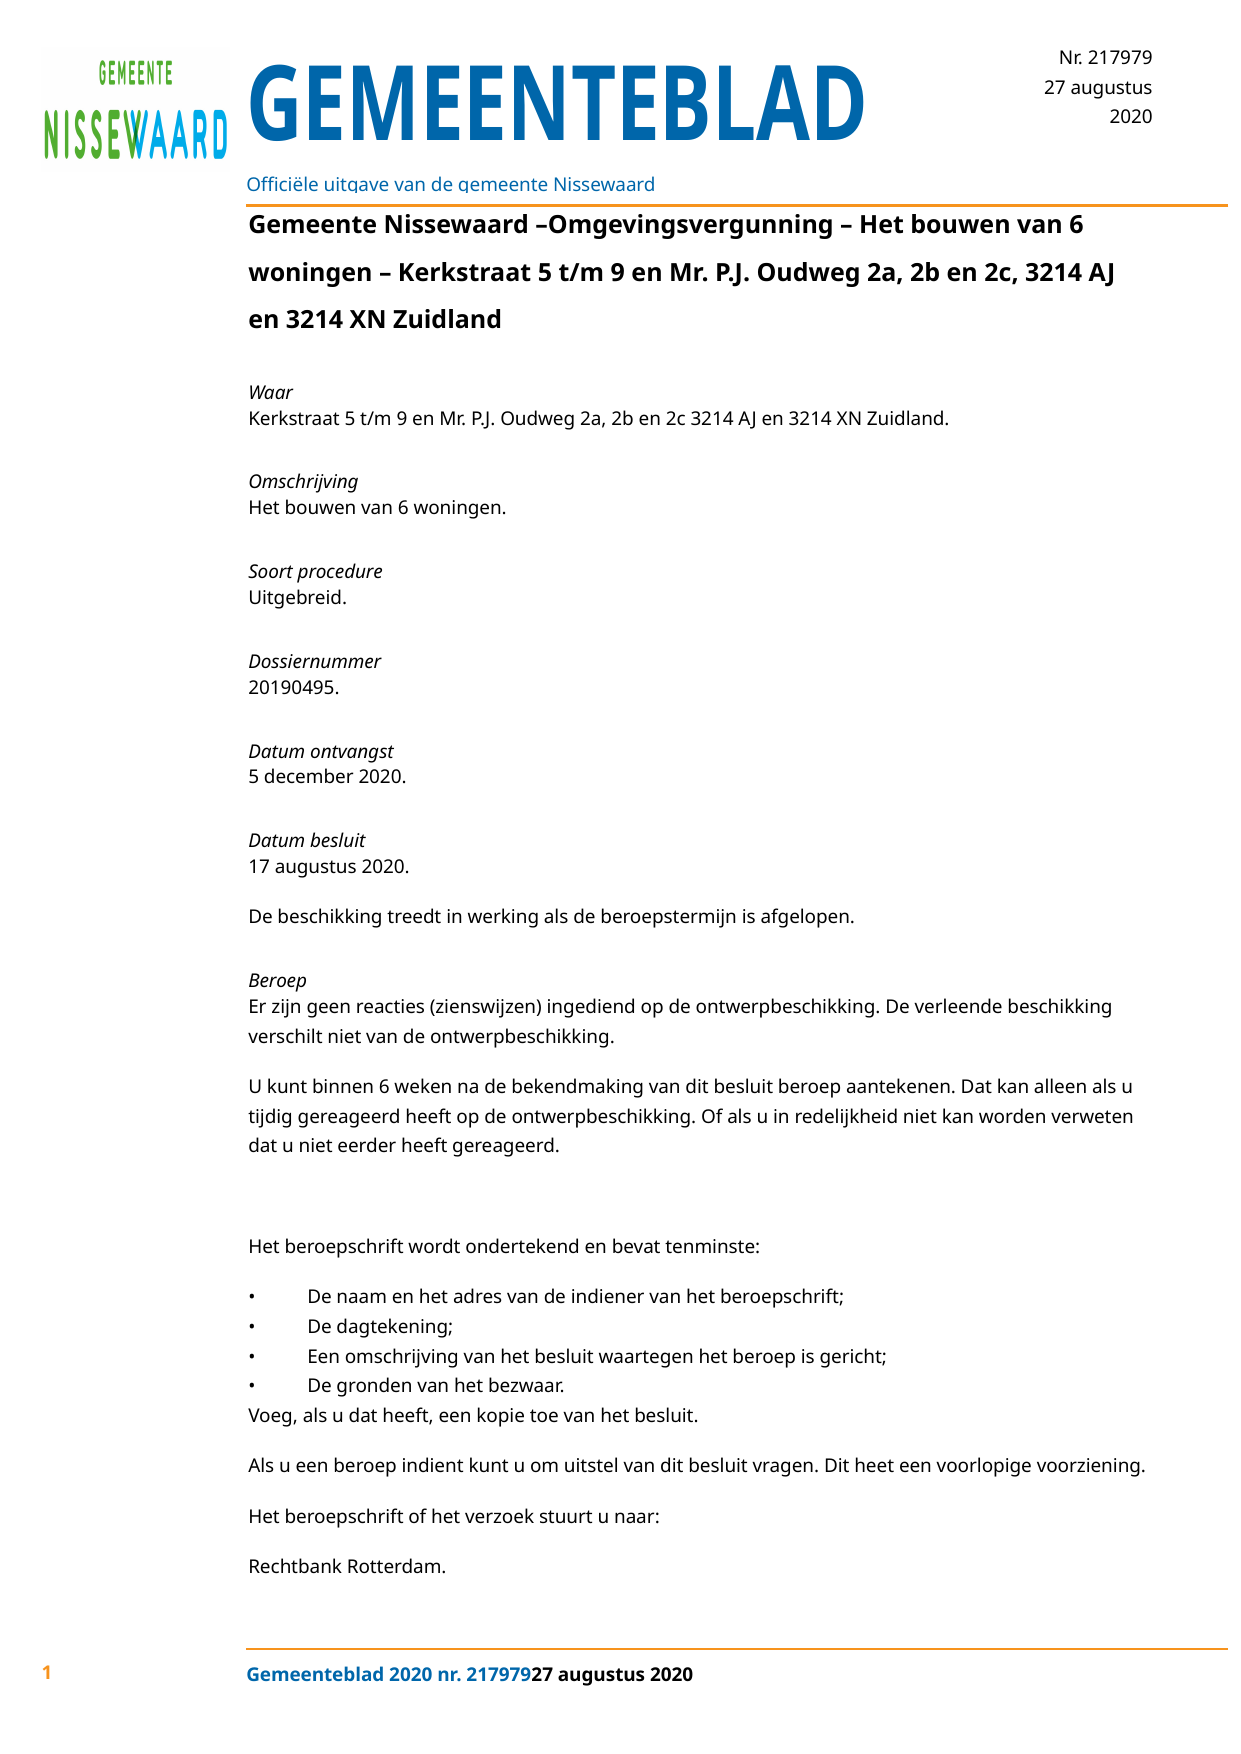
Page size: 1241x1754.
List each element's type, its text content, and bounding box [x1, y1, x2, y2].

text Datum ontvangst [248, 738, 1152, 763]
text Waar [248, 379, 1152, 405]
list De gronden van het bezwaar. [248, 1372, 1152, 1398]
text Soort procedure [248, 558, 1152, 584]
text Dossiernummer [248, 648, 1152, 674]
text Het beroepschrift of het verzoek stuurt u naar: [248, 1503, 1152, 1529]
text Het beroepschrift wordt ondertekend en bevat tenminste: [248, 1233, 1152, 1259]
text Gemeente Nissewaard –Omgevingsvergunning – Het bouwen van 6 woningen – Kerkstraat 5 t/m 9 en Mr. P.J. Oudweg 2a, 2b en 2c, 3214 AJ en 3214 XN Zuidland [248, 207, 1152, 336]
text Uitgebreid. [248, 584, 1152, 610]
text U kunt binnen 6 weken na de bekendmaking van dit besluit beroep aantekenen. Dat kan alleen als u tijdig gereageerd heeft op de ontwerpbeschikking. Of als u in redelijkheid niet kan worden verweten dat u niet eerder heeft gereageerd. [248, 1073, 1152, 1158]
text Er zijn geen reacties (zienswijzen) ingediend op de ontwerpbeschikking. De verleende beschikking verschilt niet van de ontwerpbeschikking. [248, 993, 1152, 1049]
text Kerkstraat 5 t/m 9 en Mr. P.J. Oudweg 2a, 2b en 2c 3214 AJ en 3214 XN Zuidland. [248, 405, 1152, 431]
text 5 december 2020. [248, 763, 1152, 789]
list De dagtekening; [248, 1313, 1152, 1339]
text Het bouwen van 6 woningen. [248, 494, 1152, 520]
text De beschikking treedt in werking als de beroepstermijn is afgelopen. [248, 904, 1152, 929]
text 20190495. [248, 674, 1152, 699]
text Voeg, als u dat heeft, een kopie toe van het besluit. [248, 1402, 1152, 1428]
text Beroep [248, 968, 1152, 993]
text Omschrijving [248, 469, 1152, 494]
list Een omschrijving van het besluit waartegen het beroep is gericht; [248, 1343, 1152, 1369]
text Als u een beroep indient kunt u om uitstel van dit besluit vragen. Dit heet een voorlopige voorziening. [248, 1452, 1152, 1478]
text 17 augustus 2020. [248, 853, 1152, 879]
text Datum besluit [248, 827, 1152, 853]
picture [41, 47, 231, 172]
text Rechtbank Rotterdam. [248, 1553, 1152, 1579]
list De naam en het adres van de indiener van het beroepschrift; [248, 1284, 1152, 1309]
